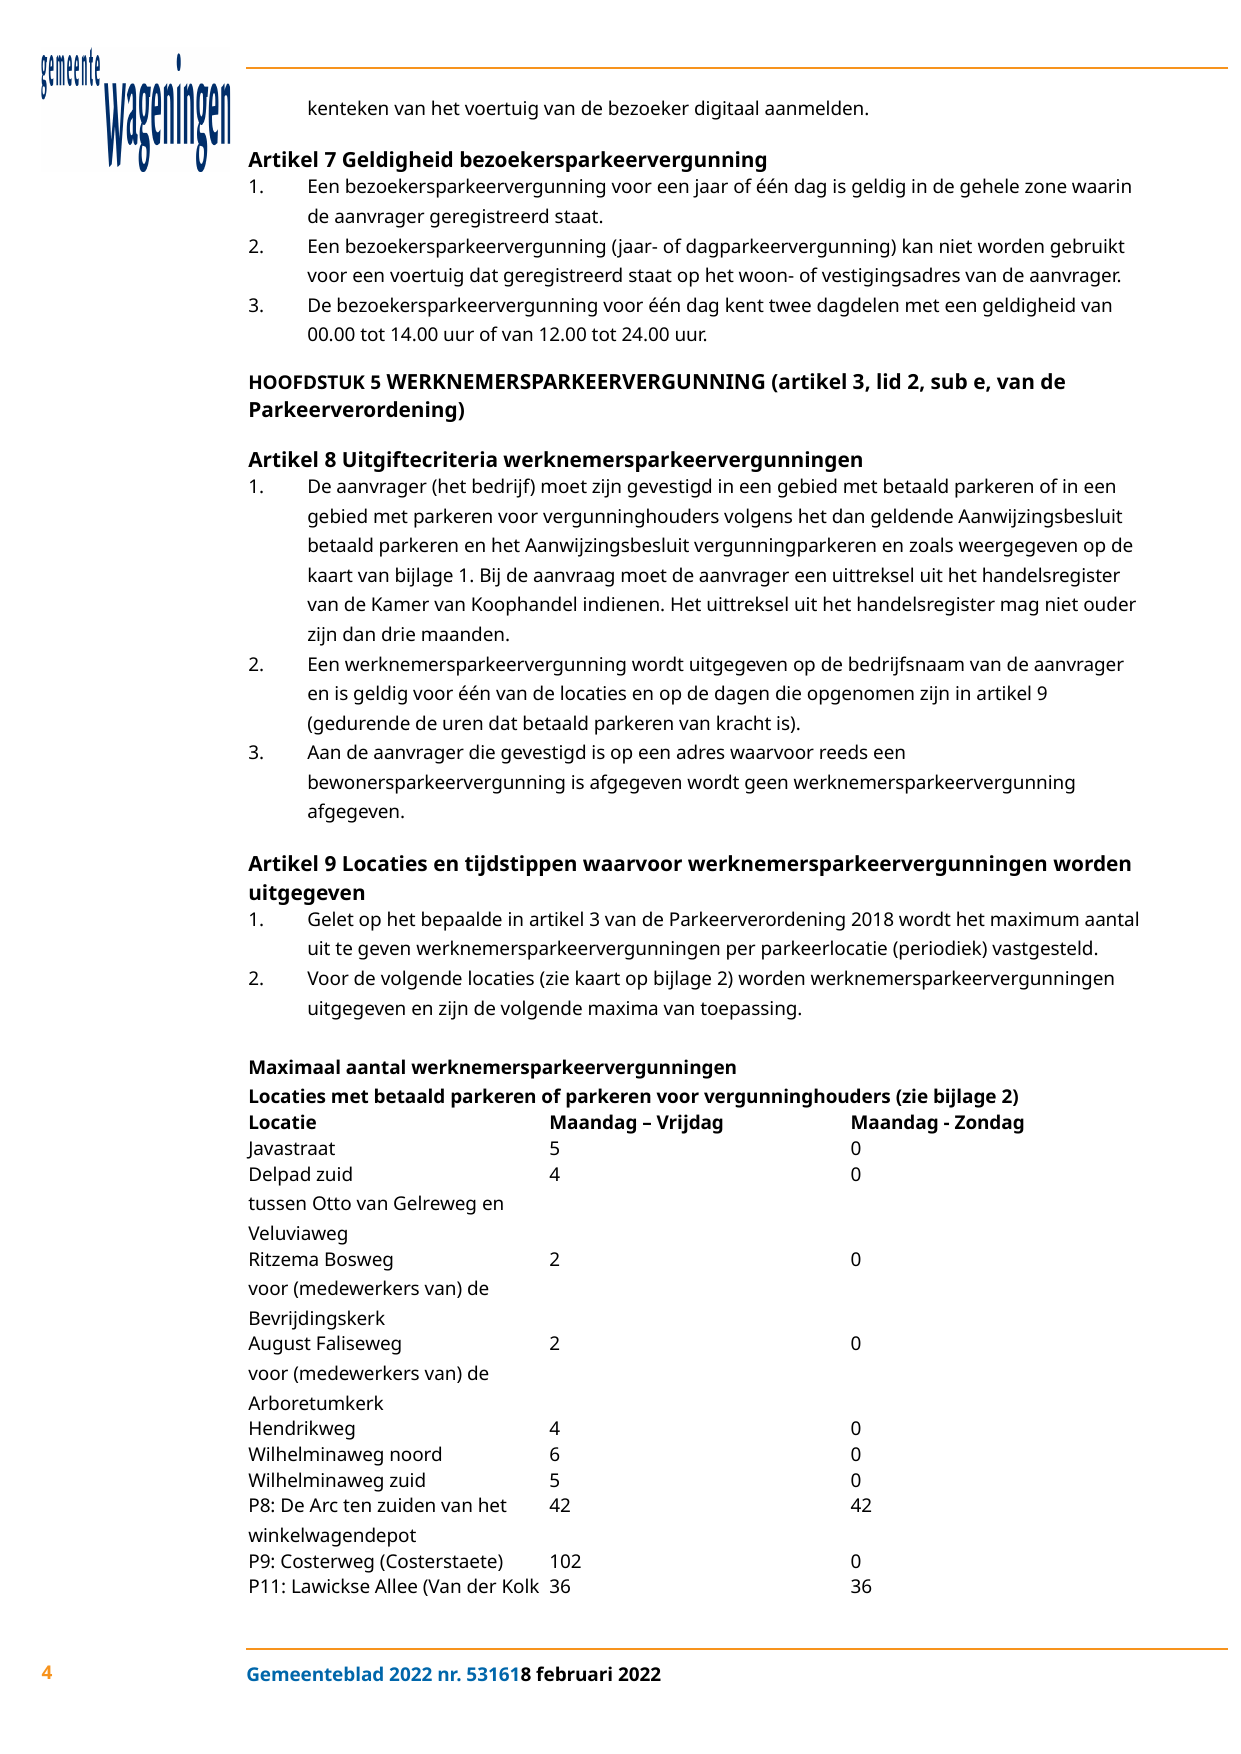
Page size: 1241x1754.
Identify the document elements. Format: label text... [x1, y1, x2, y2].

list Een bezoekersparkeervergunning voor een jaar of één dag is geldig in de gehele zone waarin de aanvrager geregistreerd staat. [248, 174, 1152, 229]
text Artikel 8 Uitgiftecriteria werknemersparkeervergunningen [248, 445, 1152, 473]
table_cell 42 [850, 1493, 1152, 1548]
table_cell 0 [850, 1331, 1152, 1416]
table_cell August Faliseweg voor (medewerkers van) de Arboretumkerk [248, 1331, 549, 1416]
table_cell 42 [549, 1493, 850, 1548]
list De bezoekersparkeervergunning voor één dag kent twee dagdelen met een geldigheid van 00.00 tot 14.00 uur of van 12.00 tot 24.00 uur. [248, 292, 1152, 347]
table_cell 4 [549, 1416, 850, 1441]
table_cell 102 [549, 1548, 850, 1574]
table_cell P8: De Arc ten zuiden van het winkelwagendepot [248, 1493, 549, 1548]
table_cell Javastraat [248, 1135, 549, 1161]
table_cell 0 [850, 1135, 1152, 1161]
table_cell Hendrikweg [248, 1416, 549, 1441]
table_cell 4 [549, 1161, 850, 1246]
table_cell 0 [850, 1161, 1152, 1246]
picture [41, 47, 231, 172]
text Artikel 7 Geldigheid bezoekersparkeervergunning [248, 145, 1152, 174]
table_cell 5 [549, 1135, 850, 1161]
table_cell 6 [549, 1441, 850, 1467]
list De aanvrager (het bedrijf) moet zijn gevestigd in een gebied met betaald parkeren of in een gebied met parkeren voor vergunninghouders volgens het dan geldende Aanwijzingsbesluit betaald parkeren en het Aanwijzingsbesluit vergunningparkeren en zoals weergegeven op de kaart van bijlage 1. Bij de aanvraag moet de aanvrager een uittreksel uit het handelsregister van de Kamer van Koophandel indienen. Het uittreksel uit het handelsregister mag niet ouder zijn dan drie maanden. [248, 473, 1152, 647]
list Aan de aanvrager die gevestigd is op een adres waarvoor reeds een bewonersparkeervergunning is afgegeven wordt geen werknemersparkeervergunning afgegeven. [248, 739, 1152, 824]
table_cell 0 [850, 1467, 1152, 1493]
list Een bezoekersparkeervergunning (jaar- of dagparkeervergunning) kan niet worden gebruikt voor een voertuig dat geregistreerd staat op het woon- of vestigingsadres van de aanvrager. [248, 233, 1152, 288]
table_cell P11: Lawickse Allee (Van der Kolk [248, 1574, 549, 1599]
list Een werknemersparkeervergunning wordt uitgegeven op de bedrijfsnaam van de aanvrager en is geldig voor één van de locaties en op de dagen die opgenomen zijn in artikel 9 (gedurende de uren dat betaald parkeren van kracht is). [248, 651, 1152, 736]
table_header Maximaal aantal werknemersparkeervergunningen Locaties met betaald parkeren of parkeren voor vergunninghouders (zie bijlage 2) [248, 1054, 1152, 1109]
table_cell 2 [549, 1246, 850, 1331]
table_cell 0 [850, 1246, 1152, 1331]
text HOOFDSTUK 5 WERKNEMERSPARKEERVERGUNNING (artikel 3, lid 2, sub e, van de Parkeerverordening) [248, 367, 1152, 424]
list Gelet op het bepaalde in artikel 3 van de Parkeerverordening 2018 wordt het maximum aantal uit te geven werknemersparkeervergunningen per parkeerlocatie (periodiek) vastgesteld. [248, 906, 1152, 961]
table_cell Ritzema Bosweg voor (medewerkers van) de Bevrijdingskerk [248, 1246, 549, 1331]
table_cell Maandag - Zondag [850, 1109, 1152, 1135]
table_cell Locatie [248, 1109, 549, 1135]
table_cell Delpad zuid tussen Otto van Gelreweg en Veluviaweg [248, 1161, 549, 1246]
list Voor de volgende locaties (zie kaart op bijlage 2) worden werknemersparkeervergunningen uitgegeven en zijn de volgende maxima van toepassing. [248, 965, 1152, 1021]
table_cell 5 [549, 1467, 850, 1493]
table_cell P9: Costerweg (Costerstaete) [248, 1548, 549, 1574]
table_cell 0 [850, 1548, 1152, 1574]
table_cell Wilhelminaweg zuid [248, 1467, 549, 1493]
table_cell Wilhelminaweg noord [248, 1441, 549, 1467]
table_cell 2 [549, 1331, 850, 1416]
table_cell 36 [549, 1574, 850, 1599]
table_cell 36 [850, 1574, 1152, 1599]
table_cell 0 [850, 1441, 1152, 1467]
list kenteken van het voertuig van de bezoeker digitaal aanmelden. [248, 95, 1152, 121]
text Artikel 9 Locaties en tijdstippen waarvoor werknemersparkeervergunningen worden uitgegeven [248, 849, 1152, 906]
table_cell Maandag – Vrijdag [549, 1109, 850, 1135]
table_cell 0 [850, 1416, 1152, 1441]
